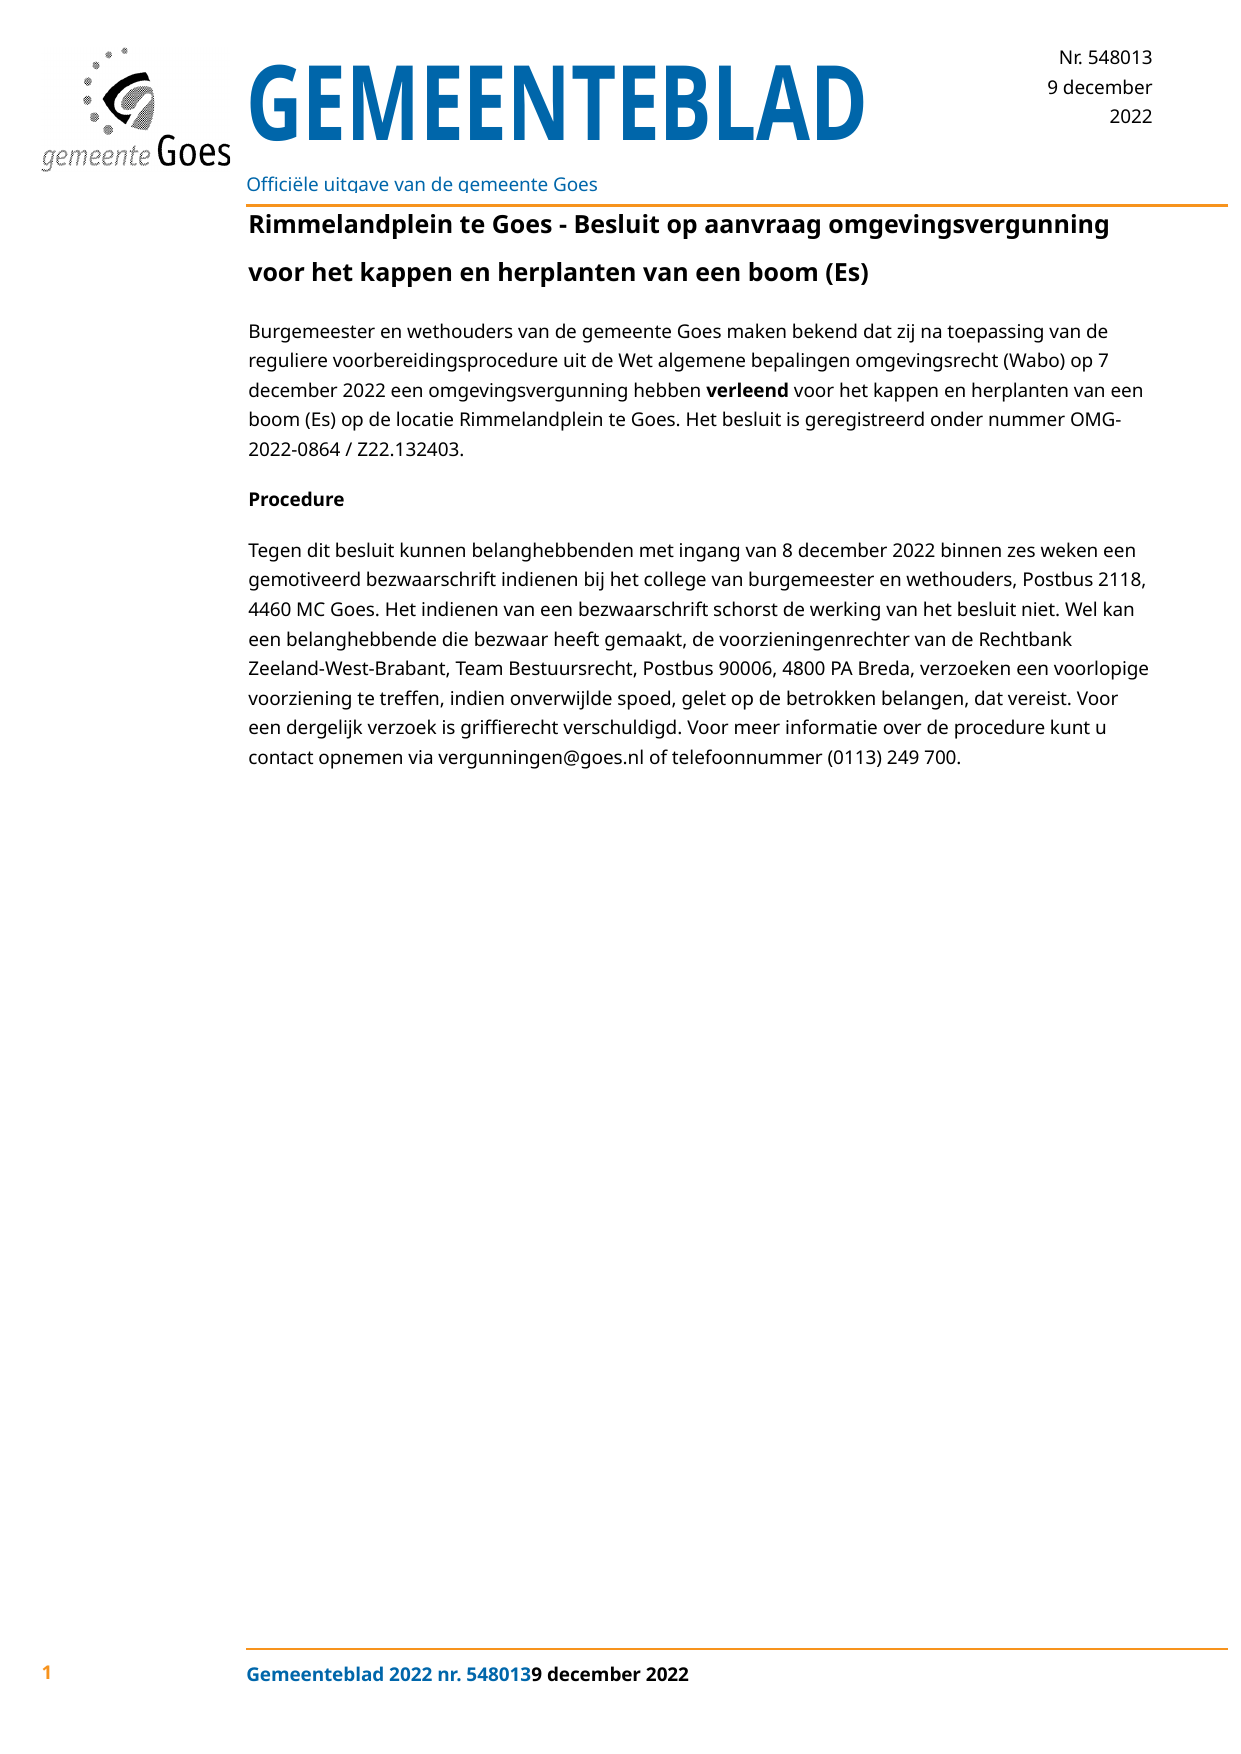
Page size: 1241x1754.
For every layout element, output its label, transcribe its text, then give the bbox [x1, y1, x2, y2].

text Burgemeester en wethouders van de gemeente Goes maken bekend dat zij na toepassing van de reguliere voorbereidingsprocedure uit de Wet algemene bepalingen omgevingsrecht (Wabo) op 7 december 2022 een omgevingsvergunning hebben verleend voor het kappen en herplanten van een boom (Es) op de locatie Rimmelandplein te Goes. Het besluit is geregistreerd onder nummer OMG-2022-0864 / Z22.132403. [248, 318, 1152, 462]
picture [41, 47, 231, 172]
text Rimmelandplein te Goes - Besluit op aanvraag omgevingsvergunning voor het kappen en herplanten van een boom (Es) [248, 207, 1152, 288]
text Tegen dit besluit kunnen belanghebbenden met ingang van 8 december 2022 binnen zes weken een gemotiveerd bezwaarschrift indienen bij het college van burgemeester en wethouders, Postbus 2118, 4460 MC Goes. Het indienen van een bezwaarschrift schorst de werking van het besluit niet. Wel kan een belanghebbende die bezwaar heeft gemaakt, de voorzieningenrechter van de Rechtbank Zeeland-West-Brabant, Team Bestuursrecht, Postbus 90006, 4800 PA Breda, verzoeken een voorlopige voorziening te treffen, indien onverwijlde spoed, gelet op de betrokken belangen, dat vereist. Voor een dergelijk verzoek is griffierecht verschuldigd. Voor meer informatie over de procedure kunt u contact opnemen via vergunningen@goes.nl of telefoonnummer (0113) 249 700. [248, 537, 1152, 770]
text Procedure [248, 487, 1152, 512]
